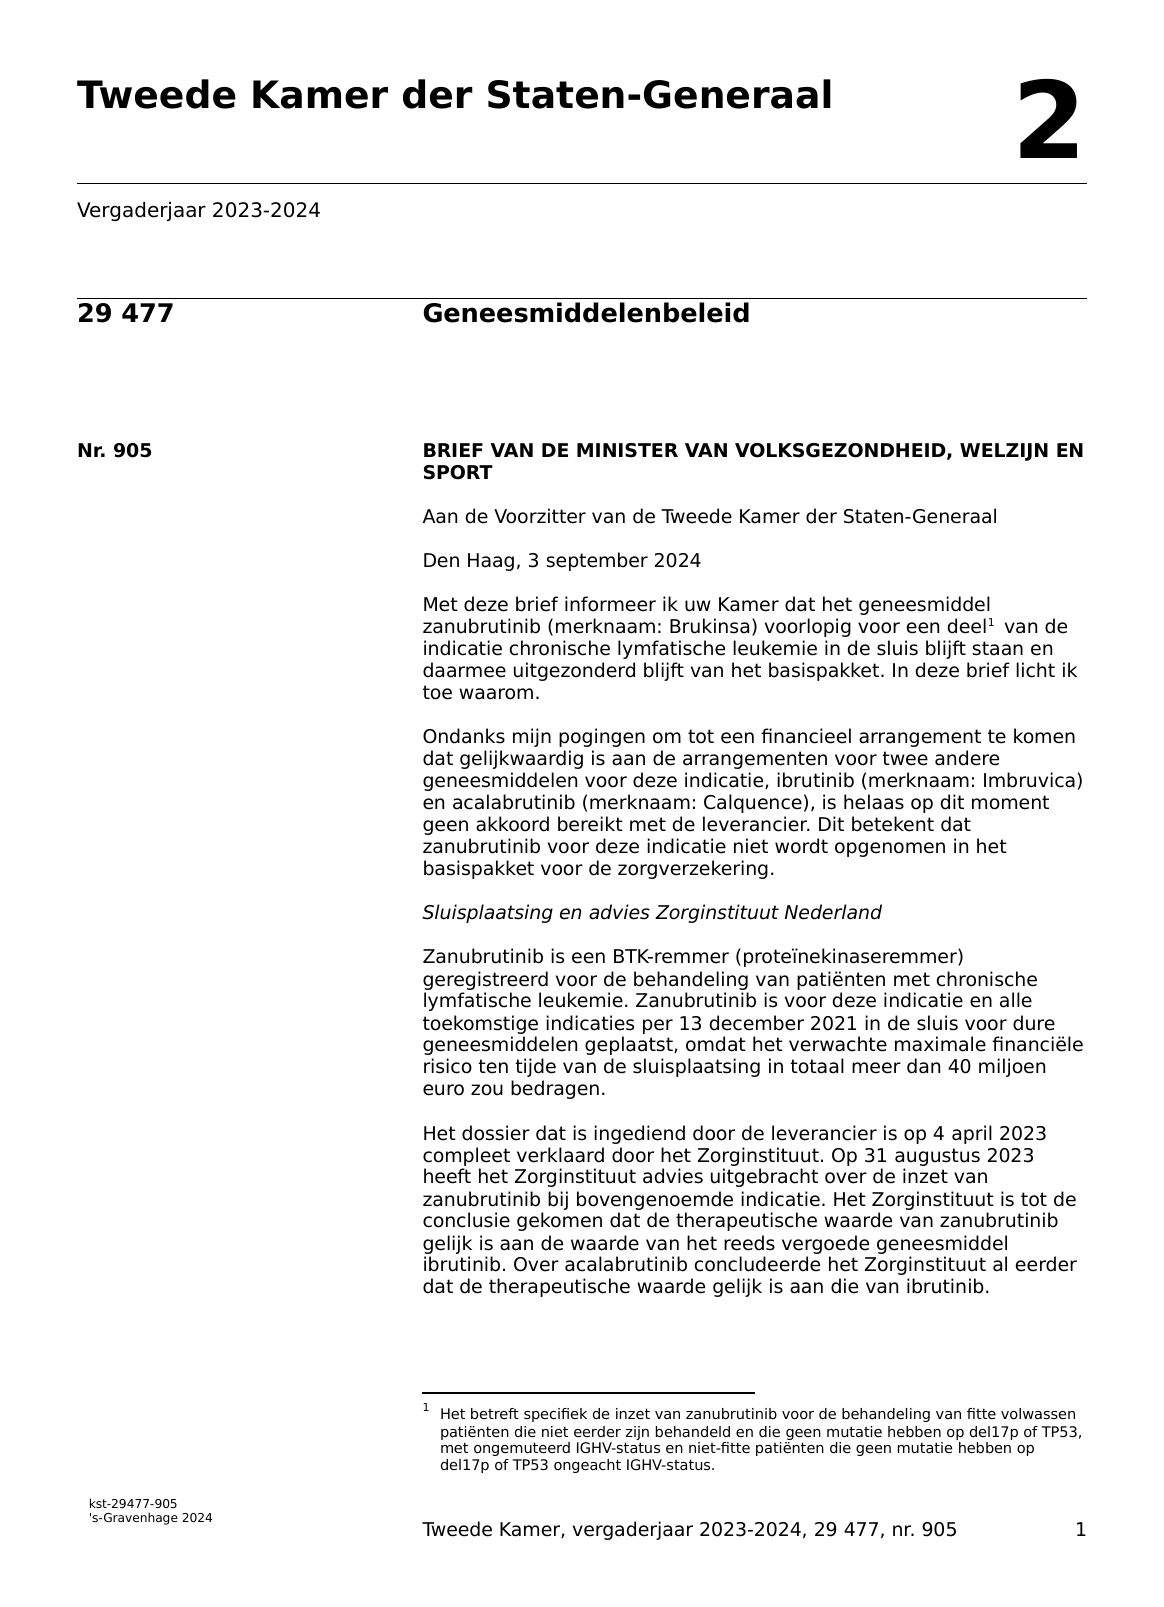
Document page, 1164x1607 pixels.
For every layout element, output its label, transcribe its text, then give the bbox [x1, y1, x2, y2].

text kst-29477-905 [88, 1497, 323, 1511]
subtitle Nr. 905 BRIEF VAN DE MINISTER VAN VOLKSGEZONDHEID, WELZIJN EN SPORT [77, 440, 1087, 484]
text Zanubrutinib is een BTK-remmer (proteïnekinaseremmer) geregistreerd voor de behandeling van patiënten met chronische lymfatische leukemie. Zanubrutinib is voor deze indicatie en alle toekomstige indicaties per 13 december 2021 in de sluis voor dure geneesmiddelen geplaatst, omdat het verwachte maximale financiële risico ten tijde van de sluisplaatsing in totaal meer dan 40 miljoen euro zou bedragen. [422, 946, 1087, 1100]
text Het betreft specifiek de inzet van zanubrutinib voor de behandeling van fitte volwassen patiënten die niet eerder zijn behandeld en die geen mutatie hebben op del17p of TP53, met ongemuteerd IGHV-status en niet-fitte patiënten die geen mutatie hebben op del17p of TP53 ongeacht IGHV-status. [422, 1402, 1087, 1474]
text Het dossier dat is ingediend door de leverancier is op 4 april 2023 compleet verklaard door het Zorginstituut. Op 31 augustus 2023 heeft het Zorginstituut advies uitgebracht over de inzet van zanubrutinib bij bovengenoemde indicatie. Het Zorginstituut is tot de conclusie gekomen dat de therapeutische waarde van zanubrutinib gelijk is aan de waarde van het reeds vergoede geneesmiddel ibrutinib. Over acalabrutinib concludeerde het Zorginstituut al eerder dat de therapeutische waarde gelijk is aan die van ibrutinib. [422, 1122, 1087, 1298]
text Den Haag, 3 september 2024 [422, 550, 1087, 572]
subtitle 29 477 Geneesmiddelenbeleid [77, 299, 1087, 329]
text Ondanks mijn pogingen om tot een financieel arrangement te komen dat gelijkwaardig is aan de arrangementen voor twee andere geneesmiddelen voor deze indicatie, ibrutinib (merknaam: Imbruvica) en acalabrutinib (merknaam: Calquence), is helaas op dit moment geen akkoord bereikt met de leverancier. Dit betekent dat zanubrutinib voor deze indicatie niet wordt opgenomen in het basispakket voor de zorgverzekering. [422, 726, 1087, 880]
text 's-Gravenhage 2024 [88, 1511, 323, 1525]
subtitle Sluisplaatsing en advies Zorginstituut Nederland [422, 902, 1087, 924]
table_cell Vergaderjaar 2023-2024 [77, 184, 1087, 298]
table_header Tweede Kamer der Staten-Generaal [77, 59, 886, 183]
text Aan de Voorzitter van de Tweede Kamer der Staten-Generaal [422, 506, 1087, 528]
text Met deze brief informeer ik uw Kamer dat het geneesmiddel zanubrutinib (merknaam: Brukinsa) voorlopig voor een deel van de indicatie chronische lymfatische leukemie in de sluis blijft staan en daarmee uitgezonderd blijft van het basispakket. In deze brief licht ik toe waarom. [422, 594, 1087, 704]
table_header 2 [886, 59, 1087, 183]
